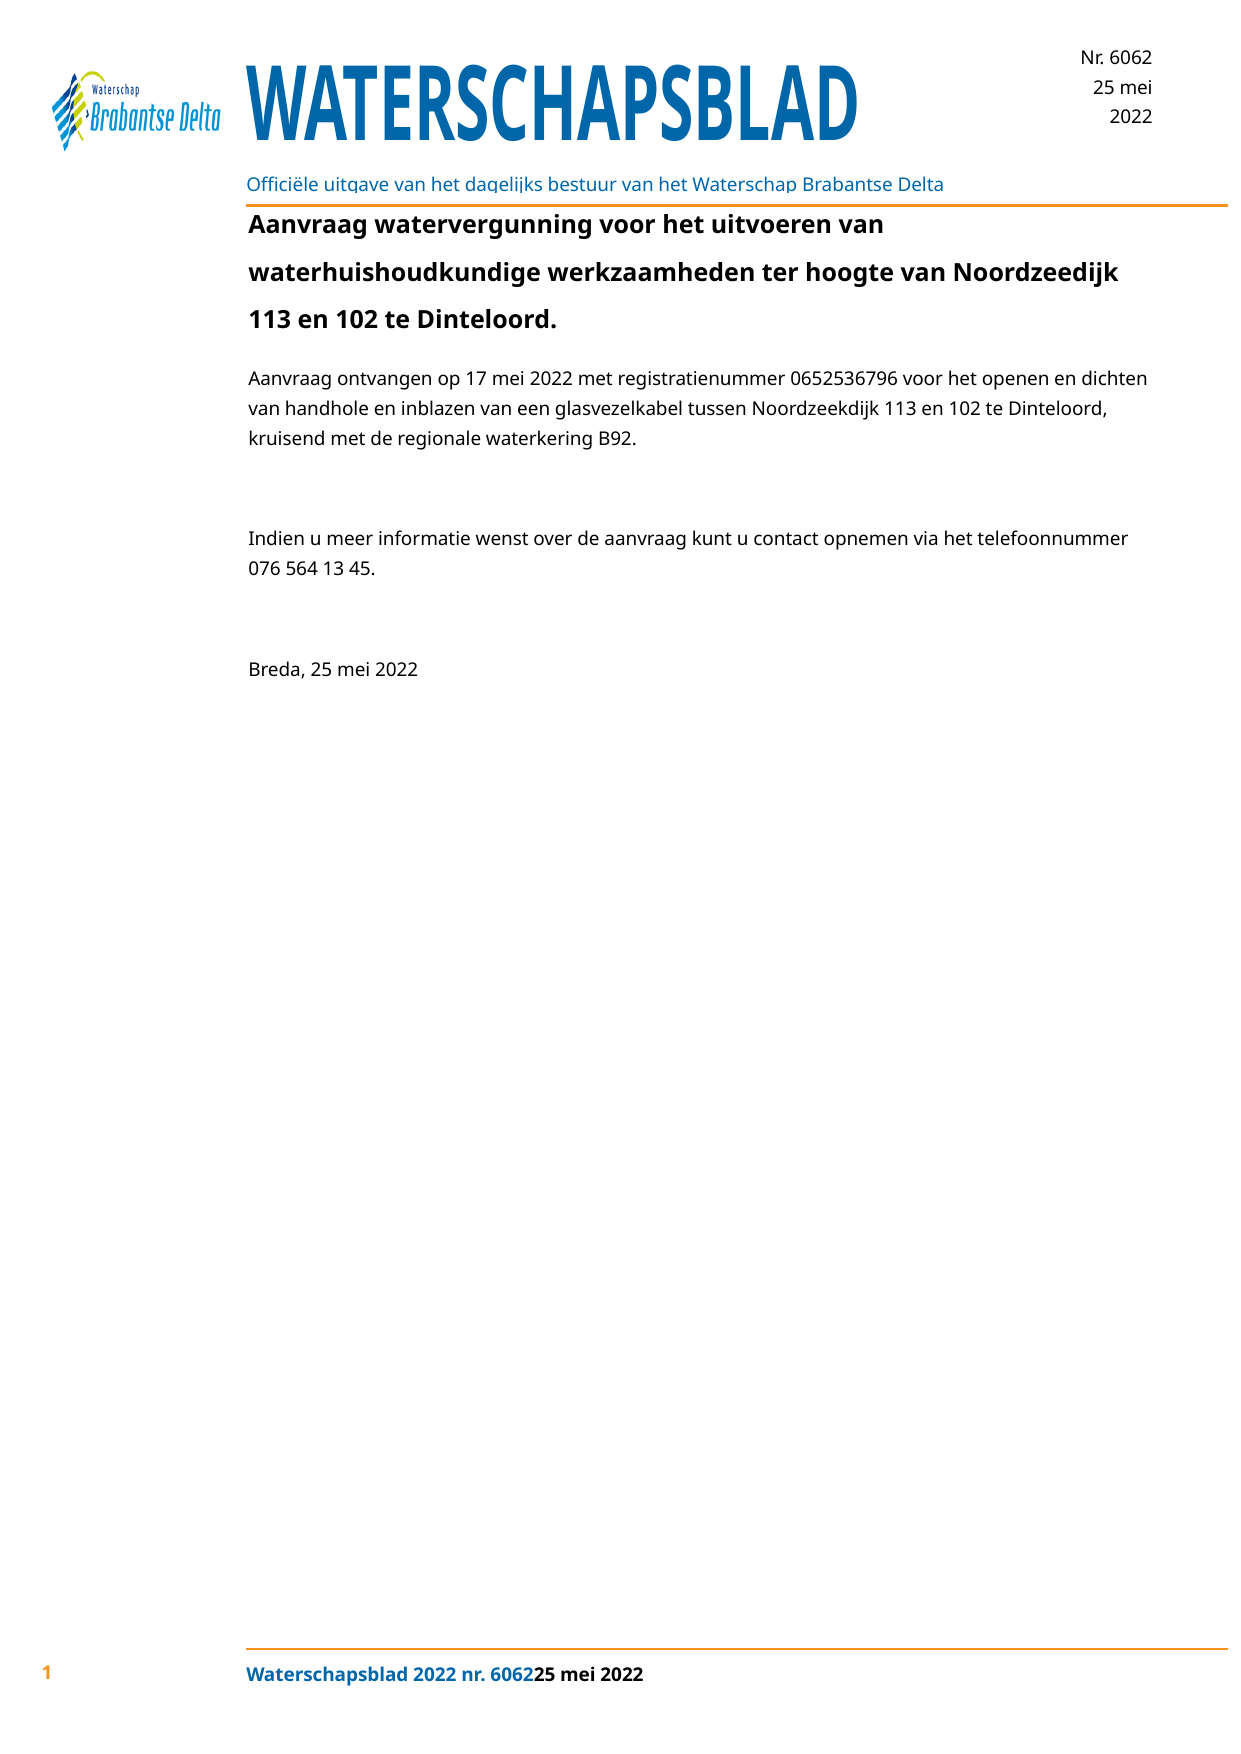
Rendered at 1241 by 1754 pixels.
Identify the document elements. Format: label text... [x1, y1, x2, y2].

text Aanvraag watervergunning voor het uitvoeren van waterhuishoudkundige werkzaamheden ter hoogte van Noordzeedijk 113 en 102 te Dinteloord. [248, 207, 1152, 336]
text Breda, 25 mei 2022 [248, 656, 1152, 682]
text Indien u meer informatie wenst over de aanvraag kunt u contact opnemen via het telefoonnummer 076 564 13 45. [248, 526, 1152, 581]
picture [41, 47, 231, 172]
text Aanvraag ontvangen op 17 mei 2022 met registratienummer 0652536796 voor het openen en dichten van handhole en inblazen van een glasvezelkabel tussen Noordzeekdijk 113 en 102 te Dinteloord, kruisend met de regionale waterkering B92. [248, 366, 1152, 450]
